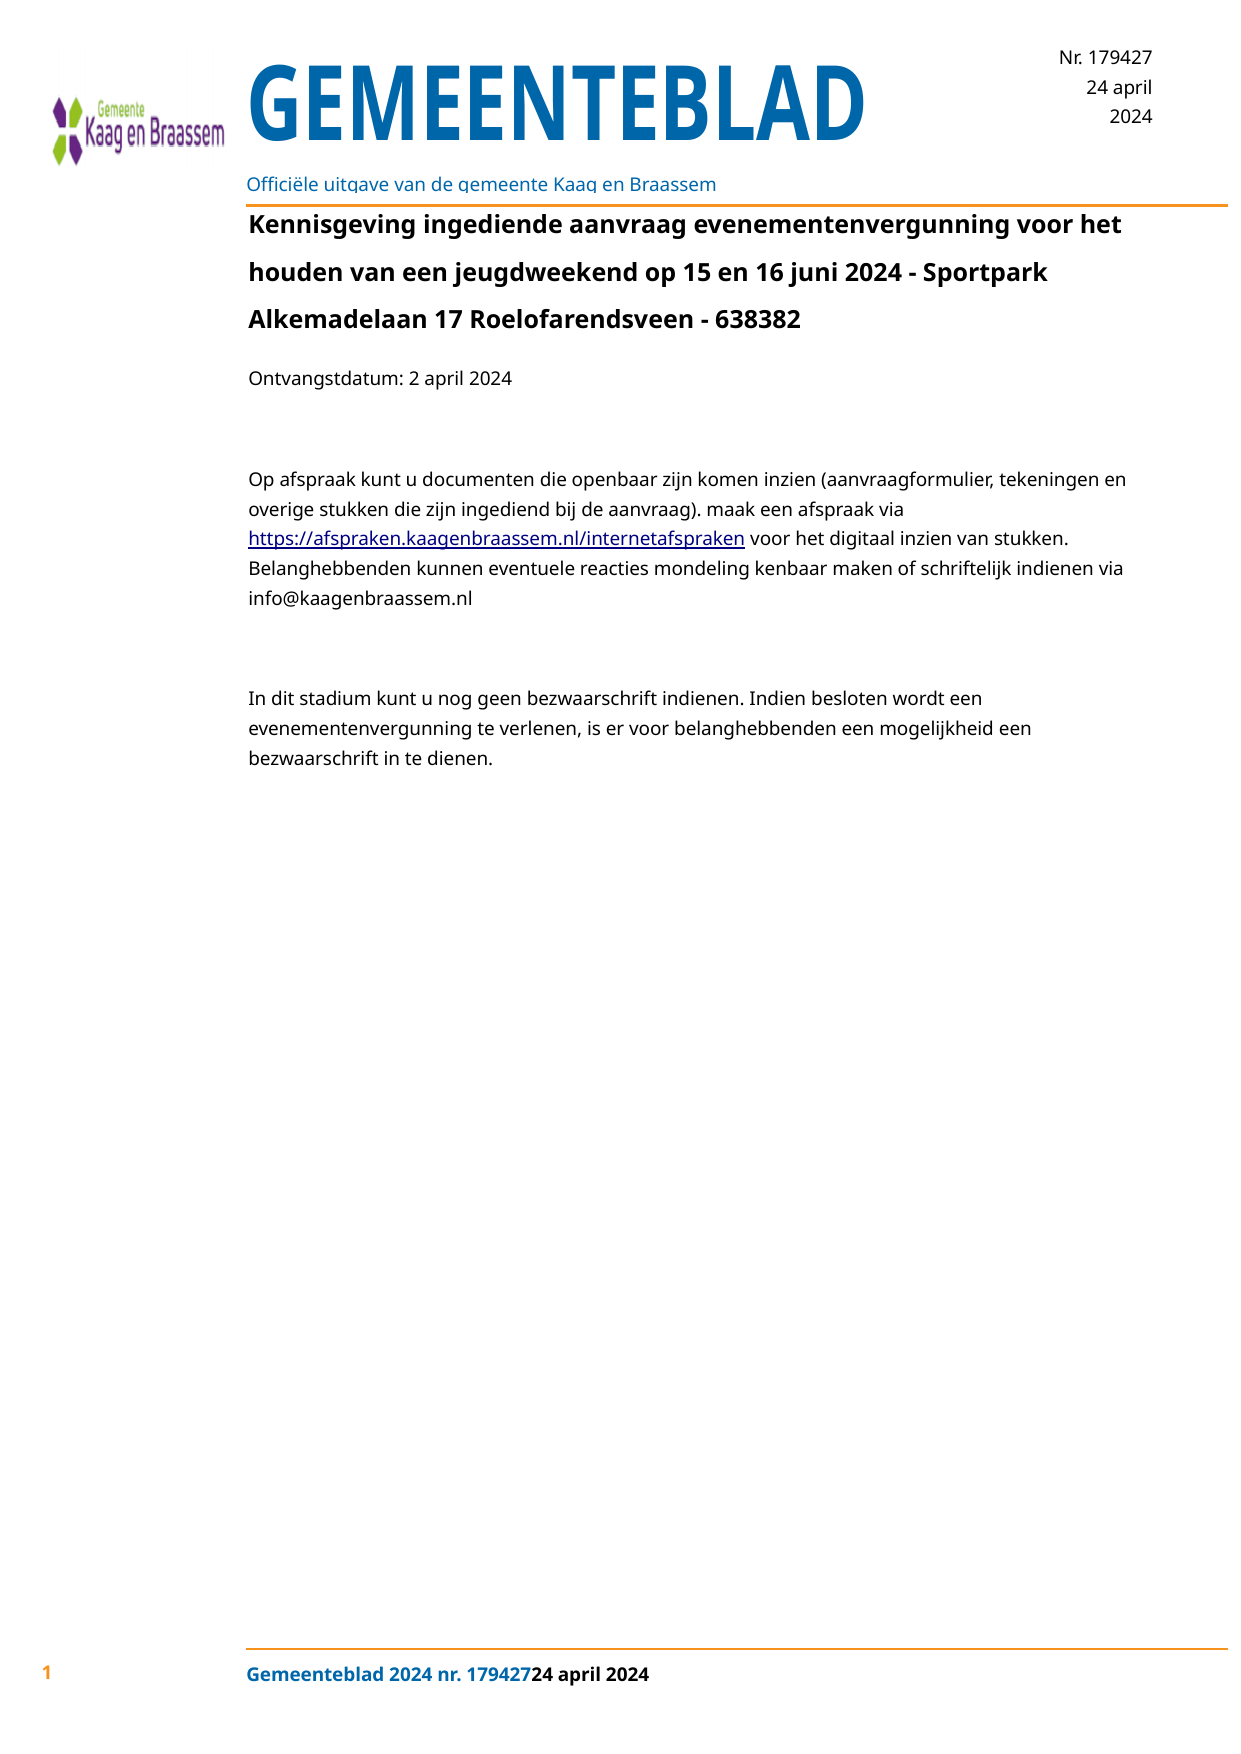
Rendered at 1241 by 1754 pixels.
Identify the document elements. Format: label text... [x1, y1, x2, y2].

text Ontvangstdatum: 2 april 2024 [248, 366, 1152, 391]
text Op afspraak kunt u documenten die openbaar zijn komen inzien (aanvraagformulier, tekeningen en overige stukken die zijn ingediend bij de aanvraag). maak een afspraak via https://afspraken.kaagenbraassem.nl/internetafspraken voor het digitaal inzien van stukken. Belanghebbenden kunnen eventuele reacties mondeling kenbaar maken of schriftelijk indienen via info@kaagenbraassem.nl [248, 466, 1152, 610]
picture [41, 47, 231, 172]
text In dit stadium kunt u nog geen bezwaarschrift indienen. Indien besloten wordt een evenementenvergunning te verlenen, is er voor belanghebbenden een mogelijkheid een bezwaarschrift in te dienen. [248, 686, 1152, 770]
text Kennisgeving ingediende aanvraag evenementenvergunning voor het houden van een jeugdweekend op 15 en 16 juni 2024 - Sportpark Alkemadelaan 17 Roelofarendsveen - 638382 [248, 207, 1152, 336]
